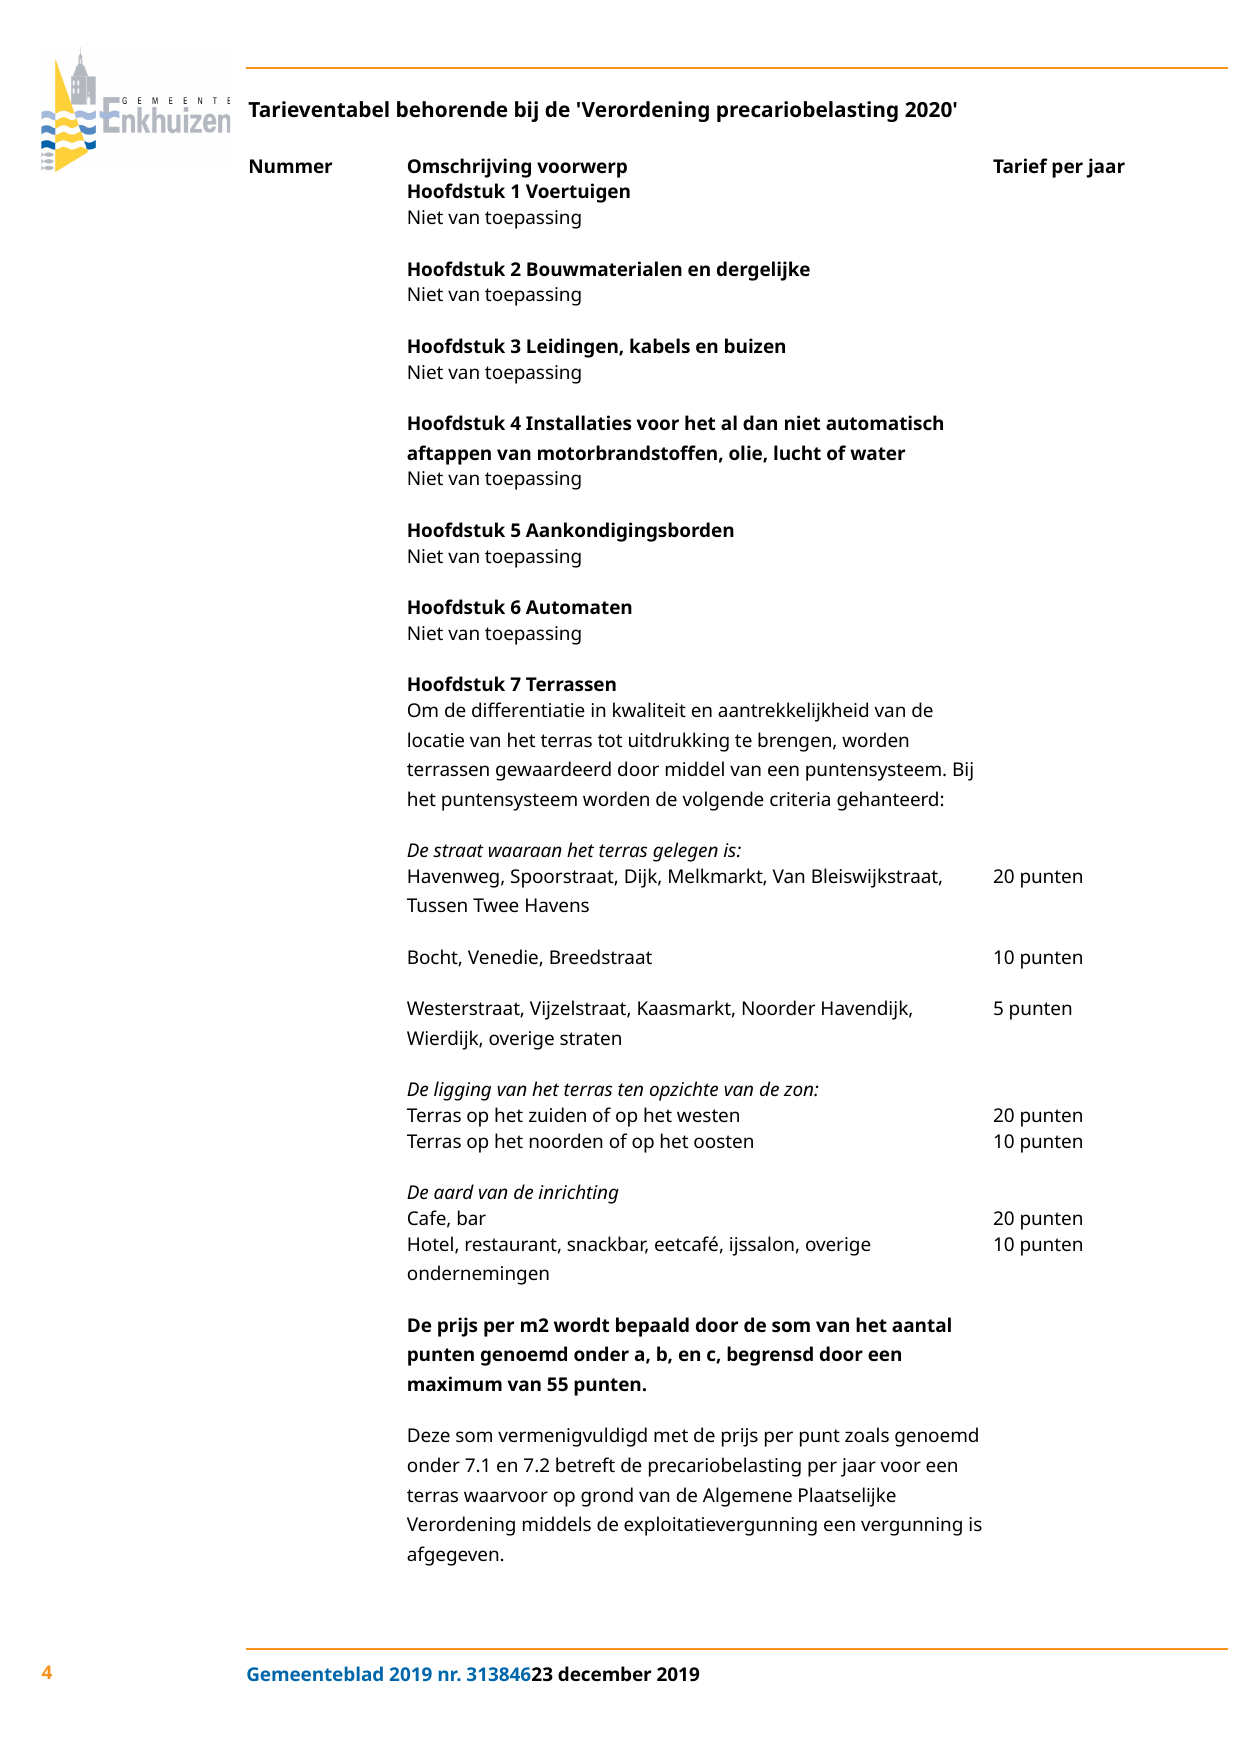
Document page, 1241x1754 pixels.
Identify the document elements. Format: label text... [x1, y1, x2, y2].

table_cell [993, 1051, 1152, 1077]
table_cell [993, 205, 1152, 230]
table_header Tarief per jaar [993, 153, 1152, 179]
table_cell [993, 230, 1152, 256]
table_cell [248, 1154, 407, 1179]
table_cell [993, 1423, 1152, 1567]
table_cell [407, 1397, 993, 1423]
table_cell De straat waaraan het terras gelegen is: [407, 838, 993, 863]
table_cell Hoofdstuk 5 Aankondigingsborden [407, 517, 993, 543]
table_cell De prijs per m2 wordt bepaald door de som van het aantal punten genoemd onder a, b, en c, begrensd door een maximum van 55 punten. [407, 1312, 993, 1397]
table_cell [407, 812, 993, 837]
table_cell [407, 491, 993, 517]
table_cell [993, 838, 1152, 863]
table_cell [407, 970, 993, 996]
table_cell 20 punten [993, 1103, 1152, 1128]
table_cell [248, 1180, 407, 1205]
table_cell [993, 812, 1152, 837]
table_cell [993, 594, 1152, 620]
table_cell [248, 1286, 407, 1312]
table_header Nummer [248, 153, 407, 179]
table_cell 10 punten [993, 1231, 1152, 1286]
table_cell De aard van de inrichting [407, 1180, 993, 1205]
table_cell [407, 646, 993, 671]
table_cell [993, 1154, 1152, 1179]
table_cell [993, 697, 1152, 812]
table_cell Niet van toepassing [407, 620, 993, 646]
table_cell [248, 646, 407, 671]
table_cell [993, 1286, 1152, 1312]
table_cell [248, 308, 407, 333]
table_cell [248, 1051, 407, 1077]
table_cell [248, 1231, 407, 1286]
table_cell [993, 1180, 1152, 1205]
table_cell 5 punten [993, 996, 1152, 1051]
table_cell [248, 230, 407, 256]
table_cell [407, 1051, 993, 1077]
table_cell [248, 1128, 407, 1154]
table_cell [248, 812, 407, 837]
table_cell [248, 1312, 407, 1397]
table_cell 10 punten [993, 1128, 1152, 1154]
table_cell [407, 1154, 993, 1179]
table_header Omschrijving voorwerp [407, 153, 993, 179]
table_cell [993, 410, 1152, 466]
table_cell [248, 517, 407, 543]
table_cell [248, 697, 407, 812]
table_cell Hoofdstuk 1 Voertuigen [407, 179, 993, 204]
table_cell [248, 996, 407, 1051]
table_cell [407, 1286, 993, 1312]
table_cell Cafe, bar [407, 1205, 993, 1231]
table_cell [248, 919, 407, 944]
table_cell Deze som vermenigvuldigd met de prijs per punt zoals genoemd onder 7.1 en 7.2 betreft de precariobelasting per jaar voor een terras waarvoor op grond van de Algemene Plaatselijke Verordening middels de exploitatievergunning een vergunning is afgegeven. [407, 1423, 993, 1567]
table_cell [407, 385, 993, 410]
table_cell [993, 385, 1152, 410]
table_cell [248, 863, 407, 918]
table_cell [993, 256, 1152, 282]
table_cell Westerstraat, Vijzelstraat, Kaasmarkt, Noorder Havendijk, Wierdijk, overige straten [407, 996, 993, 1051]
table_cell [993, 333, 1152, 359]
table_cell Hoofdstuk 3 Leidingen, kabels en buizen [407, 333, 993, 359]
table_cell Hoofdstuk 7 Terrassen [407, 671, 993, 697]
table_cell [993, 543, 1152, 568]
table_cell [248, 410, 407, 466]
table_cell [248, 594, 407, 620]
table_cell [993, 970, 1152, 996]
table_cell [248, 491, 407, 517]
table_cell [993, 308, 1152, 333]
table_cell Niet van toepassing [407, 466, 993, 491]
table_cell De ligging van het terras ten opzichte van de zon: [407, 1077, 993, 1102]
table_cell [993, 646, 1152, 671]
table_cell [993, 620, 1152, 646]
table_cell [407, 308, 993, 333]
table_cell [993, 919, 1152, 944]
table_cell [248, 1103, 407, 1128]
picture [41, 47, 231, 172]
text Tarieventabel behorende bij de 'Verordening precariobelasting 2020' [248, 95, 1152, 123]
table_cell 20 punten [993, 863, 1152, 918]
table_cell [407, 919, 993, 944]
table_cell [248, 179, 407, 204]
table_cell [993, 671, 1152, 697]
table_cell [993, 517, 1152, 543]
table_cell Niet van toepassing [407, 205, 993, 230]
table_cell [248, 333, 407, 359]
table_cell [993, 491, 1152, 517]
table_cell Terras op het zuiden of op het westen [407, 1103, 993, 1128]
table_cell [407, 230, 993, 256]
table_cell [993, 359, 1152, 384]
table_cell [248, 944, 407, 970]
table_cell Havenweg, Spoorstraat, Dijk, Melkmarkt, Van Bleiswijkstraat, Tussen Twee Havens [407, 863, 993, 918]
table_cell Om de differentiatie in kwaliteit en aantrekkelijkheid van de locatie van het terras tot uitdrukking te brengen, worden terrassen gewaardeerd door middel van een puntensysteem. Bij het puntensysteem worden de volgende criteria gehanteerd: [407, 697, 993, 812]
table_cell [407, 1567, 993, 1592]
table_cell [248, 205, 407, 230]
table_cell [993, 1312, 1152, 1397]
table_cell [248, 838, 407, 863]
table_cell Niet van toepassing [407, 359, 993, 384]
table_cell Hoofdstuk 6 Automaten [407, 594, 993, 620]
table_cell [993, 569, 1152, 594]
table_cell [248, 282, 407, 307]
table_cell [407, 569, 993, 594]
table_cell [248, 359, 407, 384]
table_cell [248, 671, 407, 697]
table_cell [248, 1077, 407, 1102]
table_cell 20 punten [993, 1205, 1152, 1231]
table_cell [993, 466, 1152, 491]
table_cell [248, 1397, 407, 1423]
table_cell Hoofdstuk 4 Installaties voor het al dan niet automatisch aftappen van motorbrandstoffen, olie, lucht of water [407, 410, 993, 466]
table_cell Terras op het noorden of op het oosten [407, 1128, 993, 1154]
table_cell 10 punten [993, 944, 1152, 970]
table_cell [993, 1567, 1152, 1592]
table_cell [248, 970, 407, 996]
table_cell [248, 256, 407, 282]
table_cell [993, 1397, 1152, 1423]
table_cell [248, 1205, 407, 1231]
table_cell Niet van toepassing [407, 282, 993, 307]
table_cell [993, 282, 1152, 307]
table_cell Hoofdstuk 2 Bouwmaterialen en dergelijke [407, 256, 993, 282]
table_cell Hotel, restaurant, snackbar, eetcafé, ijssalon, overige ondernemingen [407, 1231, 993, 1286]
table_cell [248, 620, 407, 646]
table_cell [248, 543, 407, 568]
table_cell [248, 385, 407, 410]
table_cell [993, 1077, 1152, 1102]
table_cell [993, 179, 1152, 204]
table_cell [248, 1423, 407, 1567]
table_cell [248, 1567, 407, 1592]
table_cell Bocht, Venedie, Breedstraat [407, 944, 993, 970]
table_cell Niet van toepassing [407, 543, 993, 568]
table_cell [248, 466, 407, 491]
table_cell [248, 569, 407, 594]
